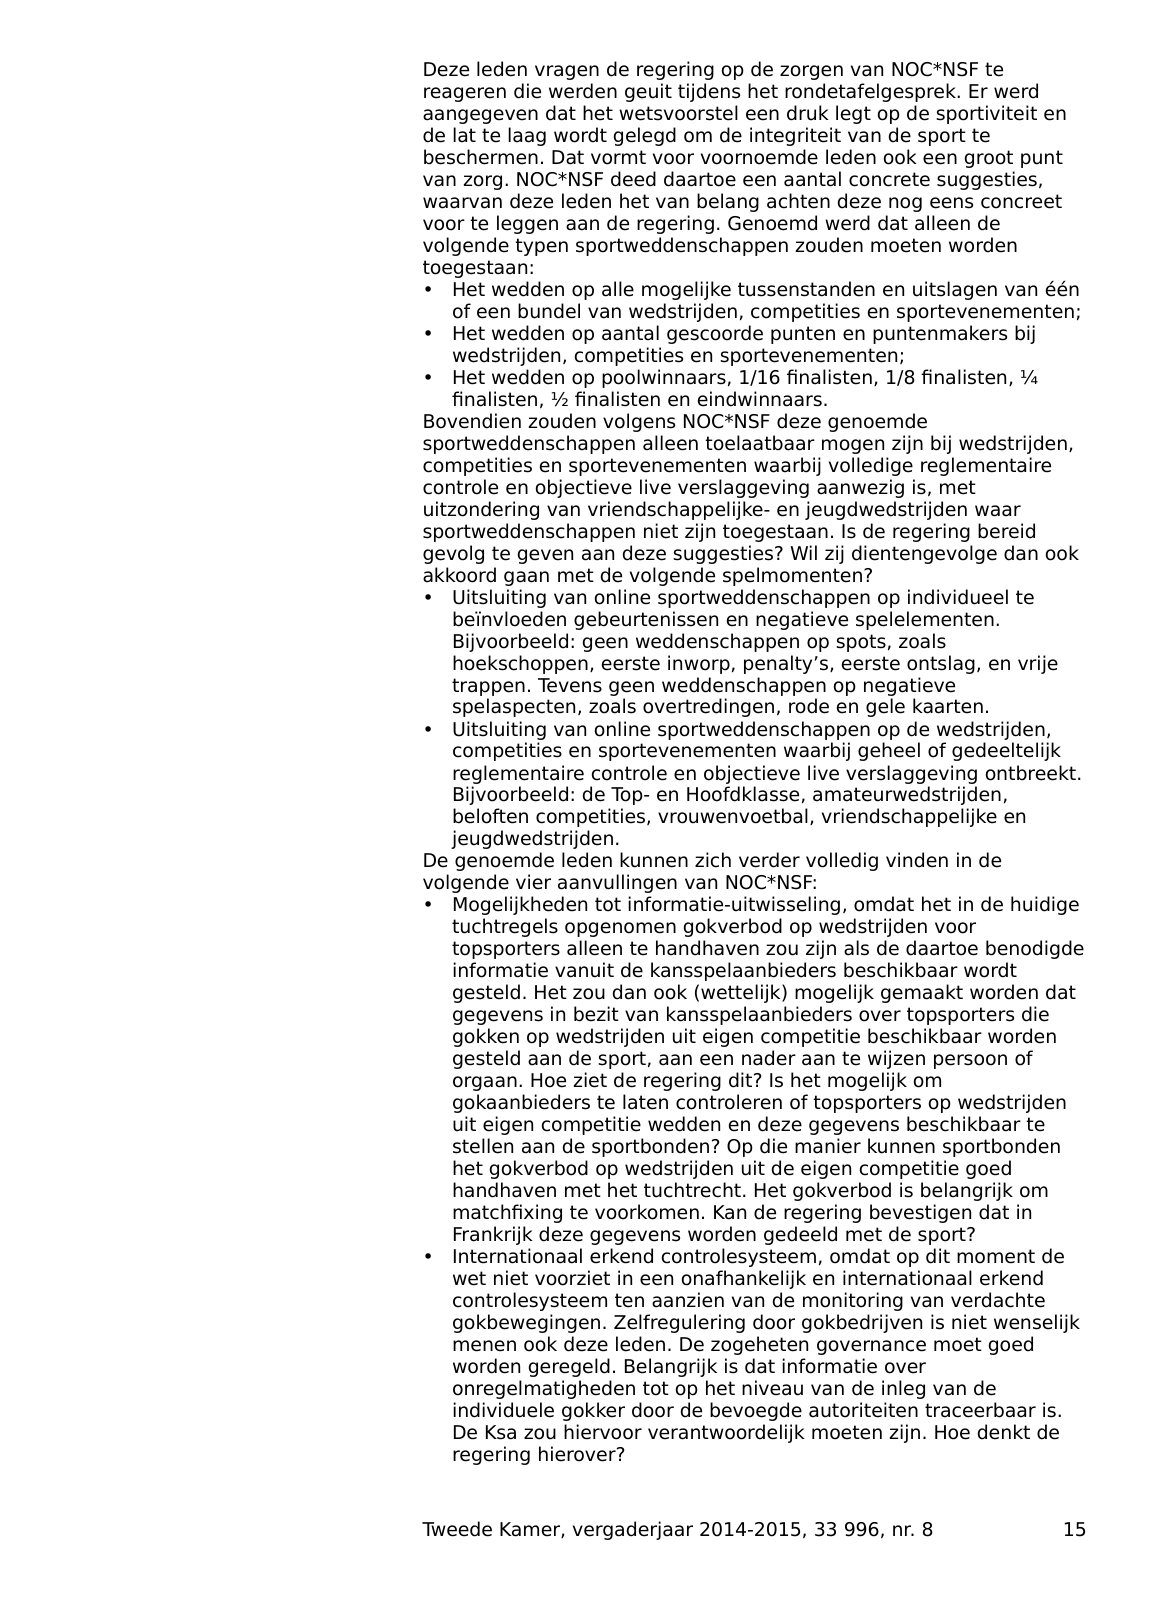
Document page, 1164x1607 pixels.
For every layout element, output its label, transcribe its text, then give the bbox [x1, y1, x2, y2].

text • Het wedden op poolwinnaars, 1/16 finalisten, 1/8 finalisten, ¼ finalisten, ½ finalisten en eindwinnaars. [422, 367, 1087, 411]
text • Het wedden op alle mogelijke tussenstanden en uitslagen van één of een bundel van wedstrijden, competities en sportevenementen; [422, 279, 1087, 323]
text • Internationaal erkend controlesysteem, omdat op dit moment de wet niet voorziet in een onafhankelijk en internationaal erkend controlesysteem ten aanzien van de monitoring van verdachte gokbewegingen. Zelfregulering door gokbedrijven is niet wenselijk menen ook deze leden. De zogeheten governance moet goed worden geregeld. Belangrijk is dat informatie over onregelmatigheden tot op het niveau van de inleg van de individuele gokker door de bevoegde autoriteiten traceerbaar is. De Ksa zou hiervoor verantwoordelijk moeten zijn. Hoe denkt de regering hierover? [422, 1246, 1087, 1466]
text • Het wedden op aantal gescoorde punten en puntenmakers bij wedstrijden, competities en sportevenementen; [422, 323, 1087, 367]
text Deze leden vragen de regering op de zorgen van NOC*NSF te reageren die werden geuit tijdens het rondetafelgesprek. Er werd aangegeven dat het wetsvoorstel een druk legt op de sportiviteit en de lat te laag wordt gelegd om de integriteit van de sport te beschermen. Dat vormt voor voornoemde leden ook een groot punt van zorg. NOC*NSF deed daartoe een aantal concrete suggesties, waarvan deze leden het van belang achten deze nog eens concreet voor te leggen aan de regering. Genoemd werd dat alleen de volgende typen sportweddenschappen zouden moeten worden toegestaan: [422, 59, 1087, 279]
text • Uitsluiting van online sportweddenschappen op individueel te beïnvloeden gebeurtenissen en negatieve spelelementen. Bijvoorbeeld: geen weddenschappen op spots, zoals hoekschoppen, eerste inworp, penalty’s, eerste ontslag, en vrije trappen. Tevens geen weddenschappen op negatieve spelaspecten, zoals overtredingen, rode en gele kaarten. [422, 587, 1087, 718]
text Bovendien zouden volgens NOC*NSF deze genoemde sportweddenschappen alleen toelaatbaar mogen zijn bij wedstrijden, competities en sportevenementen waarbij volledige reglementaire controle en objectieve live verslaggeving aanwezig is, met uitzondering van vriendschappelijke- en jeugdwedstrijden waar sportweddenschappen niet zijn toegestaan. Is de regering bereid gevolg te geven aan deze suggesties? Wil zij dientengevolge dan ook akkoord gaan met de volgende spelmomenten? [422, 411, 1087, 587]
text • Mogelijkheden tot informatie-uitwisseling, omdat het in de huidige tuchtregels opgenomen gokverbod op wedstrijden voor topsporters alleen te handhaven zou zijn als de daartoe benodigde informatie vanuit de kansspelaanbieders beschikbaar wordt gesteld. Het zou dan ook (wettelijk) mogelijk gemaakt worden dat gegevens in bezit van kansspelaanbieders over topsporters die gokken op wedstrijden uit eigen competitie beschikbaar worden gesteld aan de sport, aan een nader aan te wijzen persoon of orgaan. Hoe ziet de regering dit? Is het mogelijk om gokaanbieders te laten controleren of topsporters op wedstrijden uit eigen competitie wedden en deze gegevens beschikbaar te stellen aan de sportbonden? Op die manier kunnen sportbonden het gokverbod op wedstrijden uit de eigen competitie goed handhaven met het tuchtrecht. Het gokverbod is belangrijk om matchfixing te voorkomen. Kan de regering bevestigen dat in Frankrijk deze gegevens worden gedeeld met de sport? [422, 894, 1087, 1246]
text • Uitsluiting van online sportweddenschappen op de wedstrijden, competities en sportevenementen waarbij geheel of gedeeltelijk reglementaire controle en objectieve live verslaggeving ontbreekt. Bijvoorbeeld: de Top- en Hoofdklasse, amateurwedstrijden, beloften competities, vrouwenvoetbal, vriendschappelijke en jeugdwedstrijden. [422, 718, 1087, 850]
text De genoemde leden kunnen zich verder volledig vinden in de volgende vier aanvullingen van NOC*NSF: [422, 850, 1087, 894]
